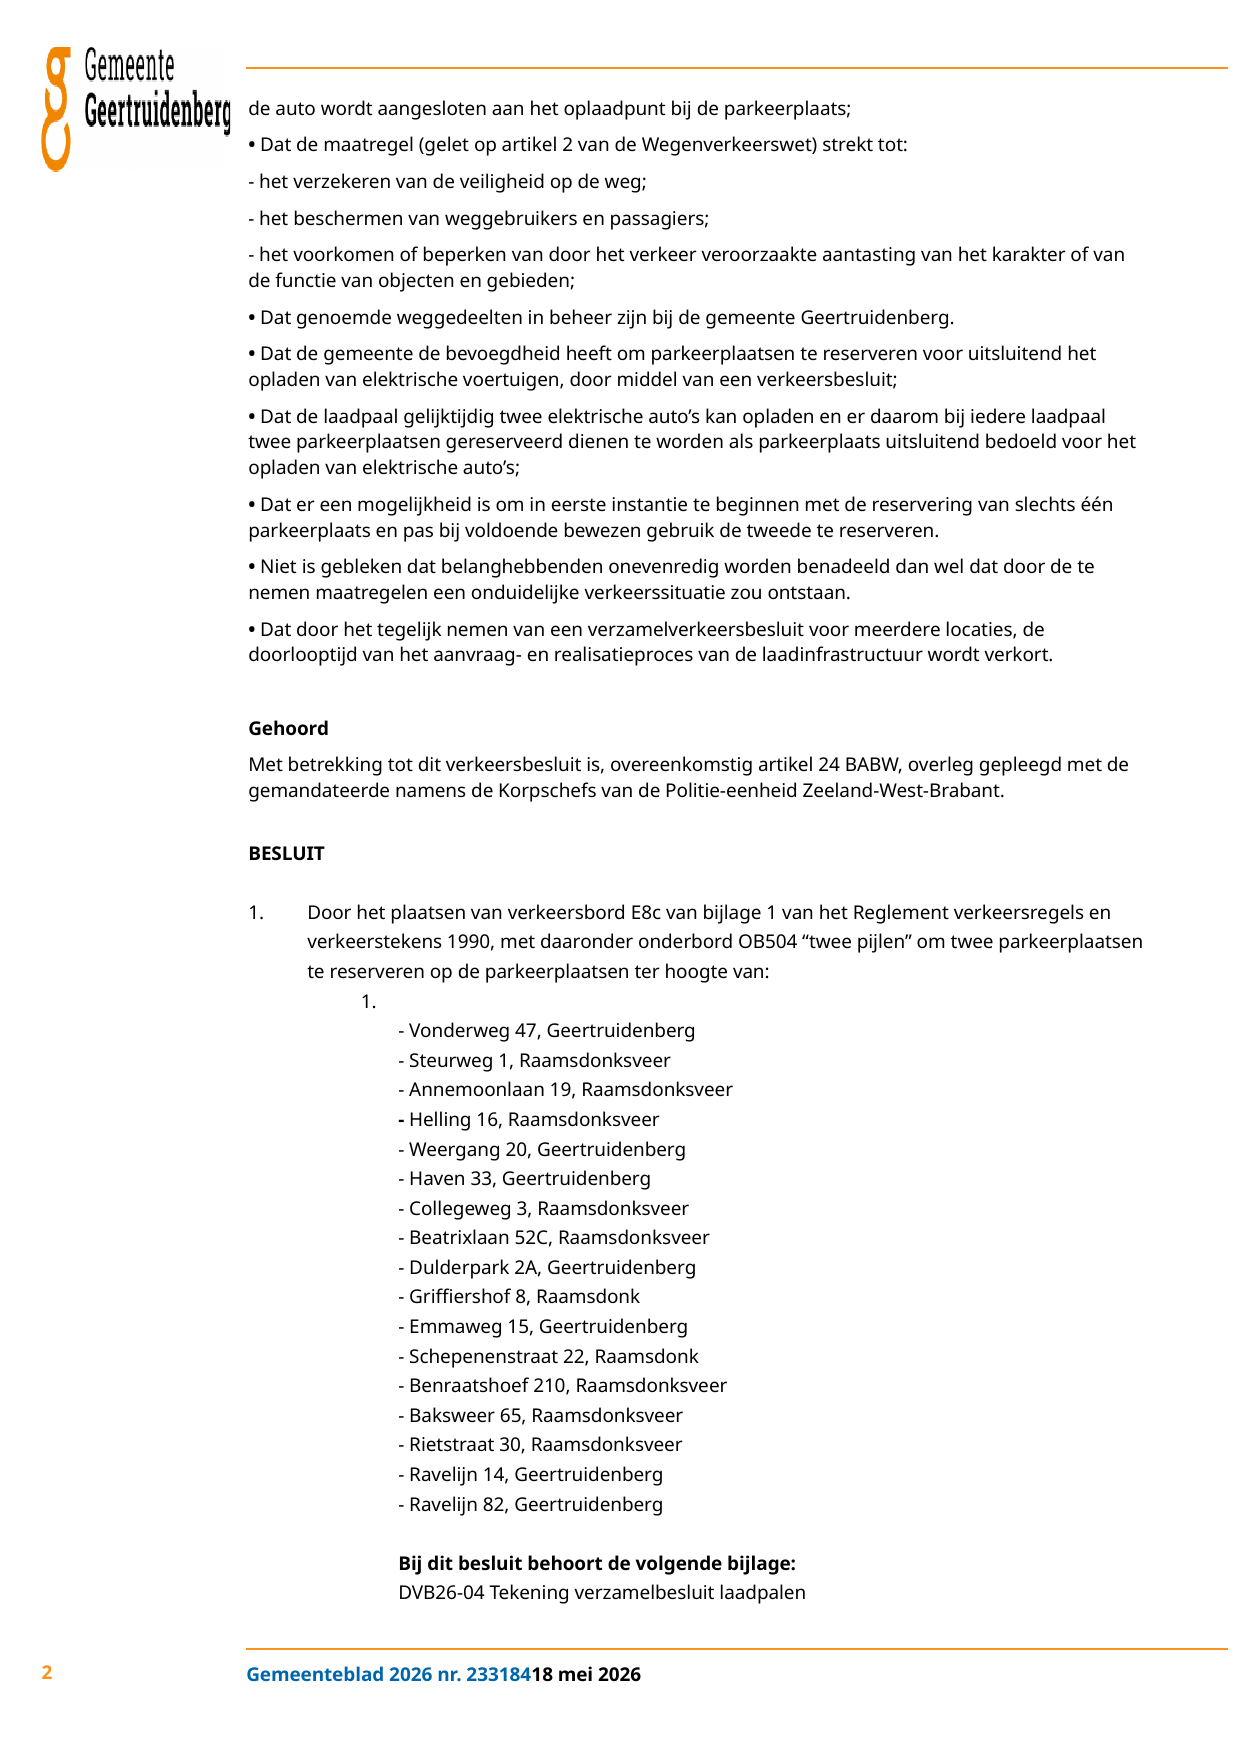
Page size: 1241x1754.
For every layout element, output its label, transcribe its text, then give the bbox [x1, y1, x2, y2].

list - Helling 16, Raamsdonksveer [361, 1106, 1152, 1132]
list - Haven 33, Geertruidenberg [361, 1165, 1152, 1191]
text de auto wordt aangesloten aan het oplaadpunt bij de parkeerplaats; [248, 95, 1152, 121]
text Met betrekking tot dit verkeersbesluit is, overeenkomstig artikel 24 BABW, overleg gepleegd met de gemandateerde namens de Korpschefs van de Politie-eenheid Zeeland-West-Brabant. [248, 752, 1152, 803]
text • Dat er een mogelijkheid is om in eerste instantie te beginnen met de reservering van slechts één parkeerplaats en pas bij voldoende bewezen gebruik de tweede te reserveren. [248, 491, 1152, 542]
list DVB26-04 Tekening verzamelbesluit laadpalen [361, 1579, 1152, 1605]
list Door het plaatsen van verkeersbord E8c van bijlage 1 van het Reglement verkeersregels en verkeerstekens 1990, met daaronder onderbord OB504 “twee pijlen” om twee parkeerplaatsen te reserveren op de parkeerplaatsen ter hoogte van: [248, 899, 1152, 984]
list - Benraatshoef 210, Raamsdonksveer [361, 1372, 1152, 1398]
list - Annemoonlaan 19, Raamsdonksveer [361, 1077, 1152, 1102]
list - Weergang 20, Geertruidenberg [361, 1136, 1152, 1162]
text - het beschermen van weggebruikers en passagiers; [248, 205, 1152, 231]
list - Rietstraat 30, Raamsdonksveer [361, 1432, 1152, 1457]
text Gehoord [248, 715, 1152, 741]
list - Steurweg 1, Raamsdonksveer [361, 1047, 1152, 1073]
list - Griffiershof 8, Raamsdonk [361, 1284, 1152, 1309]
list - Ravelijn 82, Geertruidenberg [361, 1491, 1152, 1517]
text • Dat de laadpaal gelijktijdig twee elektrische auto’s kan opladen en er daarom bij iedere laadpaal twee parkeerplaatsen gereserveerd dienen te worden als parkeerplaats uitsluitend bedoeld voor het opladen van elektrische auto’s; [248, 403, 1152, 480]
list - Beatrixlaan 52C, Raamsdonksveer [361, 1224, 1152, 1250]
list Bij dit besluit behoort de volgende bijlage: [361, 1550, 1152, 1576]
text BESLUIT [248, 840, 1152, 866]
list - Vonderweg 47, Geertruidenberg [361, 1017, 1152, 1043]
text • Dat de gemeente de bevoegdheid heeft om parkeerplaatsen te reserveren voor uitsluitend het opladen van elektrische voertuigen, door middel van een verkeersbesluit; [248, 341, 1152, 392]
text - het verzekeren van de veiligheid op de weg; [248, 168, 1152, 194]
list - Baksweer 65, Raamsdonksveer [361, 1402, 1152, 1428]
text - het voorkomen of beperken van door het verkeer veroorzaakte aantasting van het karakter of van de functie van objecten en gebieden; [248, 241, 1152, 293]
list - Collegeweg 3, Raamsdonksveer [361, 1195, 1152, 1221]
list - Schepenenstraat 22, Raamsdonk [361, 1343, 1152, 1369]
text • Niet is gebleken dat belanghebbenden onevenredig worden benadeeld dan wel dat door de te nemen maatregelen een onduidelijke verkeerssituatie zou ontstaan. [248, 553, 1152, 605]
list - Dulderpark 2A, Geertruidenberg [361, 1254, 1152, 1280]
list - Emmaweg 15, Geertruidenberg [361, 1313, 1152, 1339]
picture [41, 47, 231, 172]
text • Dat de maatregel (gelet op artikel 2 van de Wegenverkeerswet) strekt tot: [248, 131, 1152, 157]
text • Dat door het tegelijk nemen van een verzamelverkeersbesluit voor meerdere locaties, de doorlooptijd van het aanvraag- en realisatieproces van de laadinfrastructuur wordt verkort. [248, 616, 1152, 667]
list - Ravelijn 14, Geertruidenberg [361, 1461, 1152, 1487]
text • Dat genoemde weggedeelten in beheer zijn bij de gemeente Geertruidenberg. [248, 304, 1152, 329]
